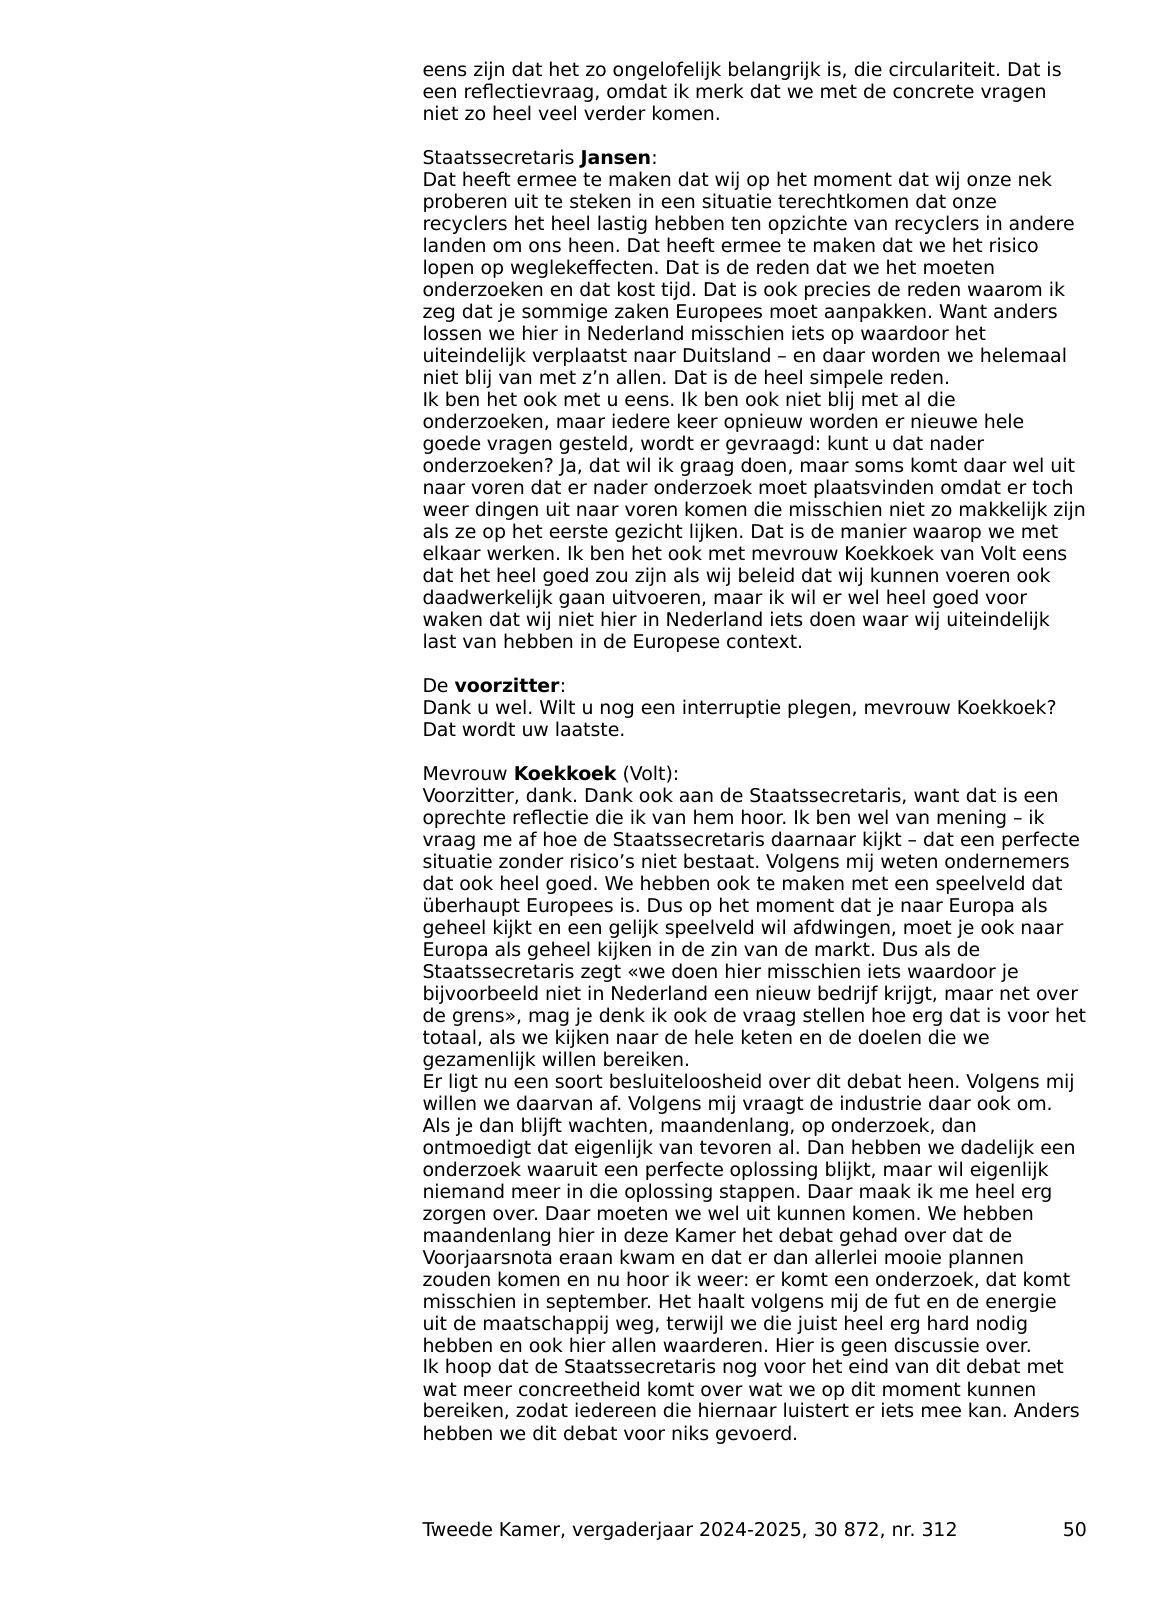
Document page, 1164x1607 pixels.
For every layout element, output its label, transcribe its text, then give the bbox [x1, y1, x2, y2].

text De voorzitter: [422, 675, 1087, 697]
text Ik ben het ook met u eens. Ik ben ook niet blij met al die onderzoeken, maar iedere keer opnieuw worden er nieuwe hele goede vragen gesteld, wordt er gevraagd: kunt u dat nader onderzoeken? Ja, dat wil ik graag doen, maar soms komt daar wel uit naar voren dat er nader onderzoek moet plaatsvinden omdat er toch weer dingen uit naar voren komen die misschien niet zo makkelijk zijn als ze op het eerste gezicht lijken. Dat is de manier waarop we met elkaar werken. Ik ben het ook met mevrouw Koekkoek van Volt eens dat het heel goed zou zijn als wij beleid dat wij kunnen voeren ook daadwerkelijk gaan uitvoeren, maar ik wil er wel heel goed voor waken dat wij niet hier in Nederland iets doen waar wij uiteindelijk last van hebben in de Europese context. [422, 389, 1087, 653]
text Ik hoop dat de Staatssecretaris nog voor het eind van dit debat met wat meer concreetheid komt over wat we op dit moment kunnen bereiken, zodat iedereen die hiernaar luistert er iets mee kan. Anders hebben we dit debat voor niks gevoerd. [422, 1356, 1087, 1444]
text Mevrouw Koekkoek (Volt): [422, 763, 1087, 785]
text Staatssecretaris Jansen: [422, 147, 1087, 169]
text eens zijn dat het zo ongelofelijk belangrijk is, die circulariteit. Dat is een reflectievraag, omdat ik merk dat we met de concrete vragen niet zo heel veel verder komen. [422, 59, 1087, 125]
text Dat heeft ermee te maken dat wij op het moment dat wij onze nek proberen uit te steken in een situatie terechtkomen dat onze recyclers het heel lastig hebben ten opzichte van recyclers in andere landen om ons heen. Dat heeft ermee te maken dat we het risico lopen op weglekeffecten. Dat is de reden dat we het moeten onderzoeken en dat kost tijd. Dat is ook precies de reden waarom ik zeg dat je sommige zaken Europees moet aanpakken. Want anders lossen we hier in Nederland misschien iets op waardoor het uiteindelijk verplaatst naar Duitsland – en daar worden we helemaal niet blij van met z’n allen. Dat is de heel simpele reden. [422, 169, 1087, 389]
text Er ligt nu een soort besluiteloosheid over dit debat heen. Volgens mij willen we daarvan af. Volgens mij vraagt de industrie daar ook om. Als je dan blijft wachten, maandenlang, op onderzoek, dan ontmoedigt dat eigenlijk van tevoren al. Dan hebben we dadelijk een onderzoek waaruit een perfecte oplossing blijkt, maar wil eigenlijk niemand meer in die oplossing stappen. Daar maak ik me heel erg zorgen over. Daar moeten we wel uit kunnen komen. We hebben maandenlang hier in deze Kamer het debat gehad over dat de Voorjaarsnota eraan kwam en dat er dan allerlei mooie plannen zouden komen en nu hoor ik weer: er komt een onderzoek, dat komt misschien in september. Het haalt volgens mij de fut en de energie uit de maatschappij weg, terwijl we die juist heel erg hard nodig hebben en ook hier allen waarderen. Hier is geen discussie over. [422, 1071, 1087, 1356]
text Voorzitter, dank. Dank ook aan de Staatssecretaris, want dat is een oprechte reflectie die ik van hem hoor. Ik ben wel van mening – ik vraag me af hoe de Staatssecretaris daarnaar kijkt – dat een perfecte situatie zonder risico’s niet bestaat. Volgens mij weten ondernemers dat ook heel goed. We hebben ook te maken met een speelveld dat überhaupt Europees is. Dus op het moment dat je naar Europa als geheel kijkt en een gelijk speelveld wil afdwingen, moet je ook naar Europa als geheel kijken in de zin van de markt. Dus als de Staatssecretaris zegt «we doen hier misschien iets waardoor je bijvoorbeeld niet in Nederland een nieuw bedrijf krijgt, maar net over de grens», mag je denk ik ook de vraag stellen hoe erg dat is voor het totaal, als we kijken naar de hele keten en de doelen die we gezamenlijk willen bereiken. [422, 785, 1087, 1071]
text Dank u wel. Wilt u nog een interruptie plegen, mevrouw Koekkoek? Dat wordt uw laatste. [422, 697, 1087, 741]
